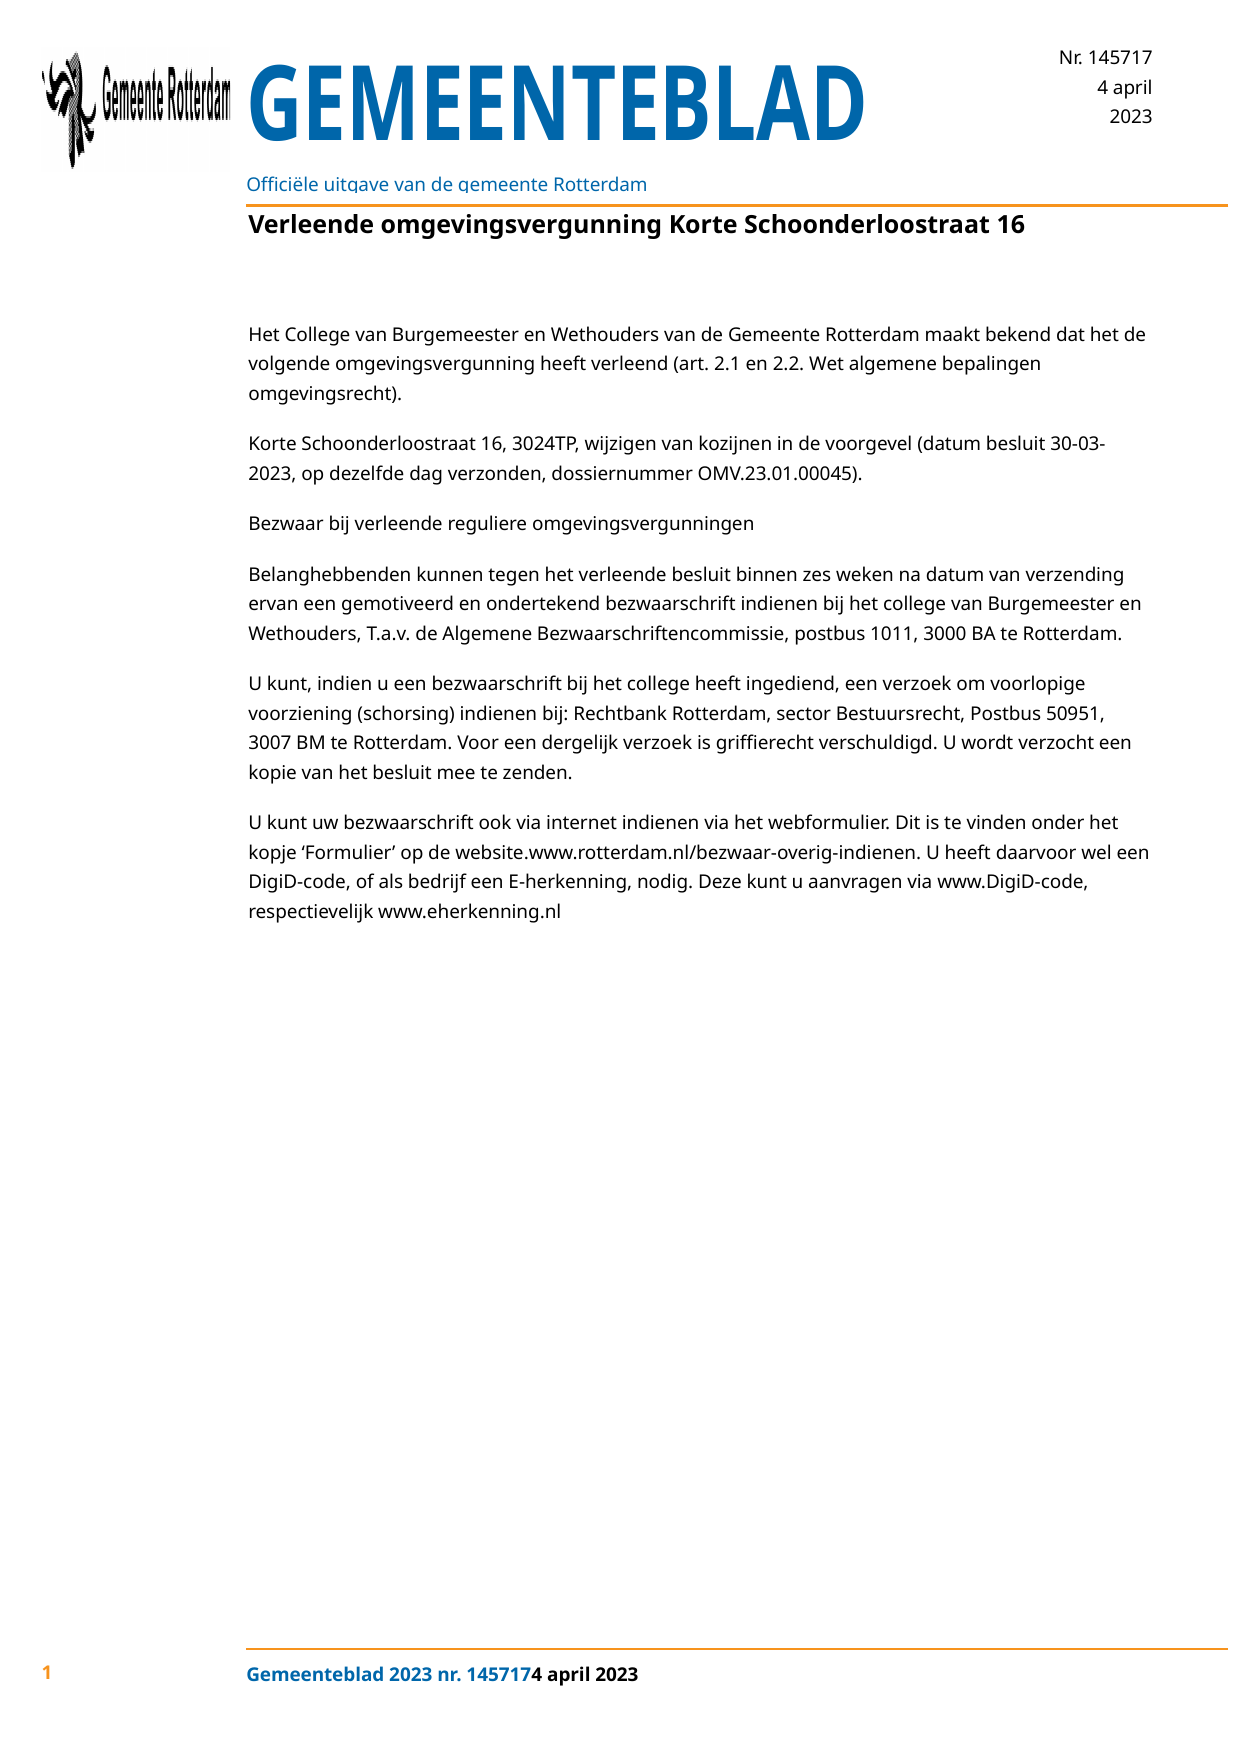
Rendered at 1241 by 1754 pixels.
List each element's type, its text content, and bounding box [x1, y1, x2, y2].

text Belanghebbenden kunnen tegen het verleende besluit binnen zes weken na datum van verzending ervan een gemotiveerd en ondertekend bezwaarschrift indienen bij het college van Burgemeester en Wethouders, T.a.v. de Algemene Bezwaarschriftencommissie, postbus 1011, 3000 BA te Rotterdam. [248, 561, 1152, 646]
text U kunt, indien u een bezwaarschrift bij het college heeft ingediend, een verzoek om voorlopige voorziening (schorsing) indienen bij: Rechtbank Rotterdam, sector Bestuursrecht, Postbus 50951, 3007 BM te Rotterdam. Voor een dergelijk verzoek is griffierecht verschuldigd. U wordt verzocht een kopie van het besluit mee te zenden. [248, 670, 1152, 785]
text Bezwaar bij verleende reguliere omgevingsvergunningen [248, 510, 1152, 536]
text Korte Schoonderloostraat 16, 3024TP, wijzigen van kozijnen in de voorgevel (datum besluit 30-03-2023, op dezelfde dag verzonden, dossiernummer OMV.23.01.00045). [248, 430, 1152, 486]
text U kunt uw bezwaarschrift ook via internet indienen via het webformulier. Dit is te vinden onder het kopje ‘Formulier’ op de website.www.rotterdam.nl/bezwaar-overig-indienen. U heeft daarvoor wel een DigiD-code, of als bedrijf een E-herkenning, nodig. Deze kunt u aanvragen via www.DigiD-code, respectievelijk www.eherkenning.nl [248, 809, 1152, 924]
text Het College van Burgemeester en Wethouders van de Gemeente Rotterdam maakt bekend dat het de volgende omgevingsvergunning heeft verleend (art. 2.1 en 2.2. Wet algemene bepalingen omgevingsrecht). [248, 321, 1152, 406]
picture [41, 47, 231, 172]
text Verleende omgevingsvergunning Korte Schoonderloostraat 16 [248, 207, 1152, 241]
